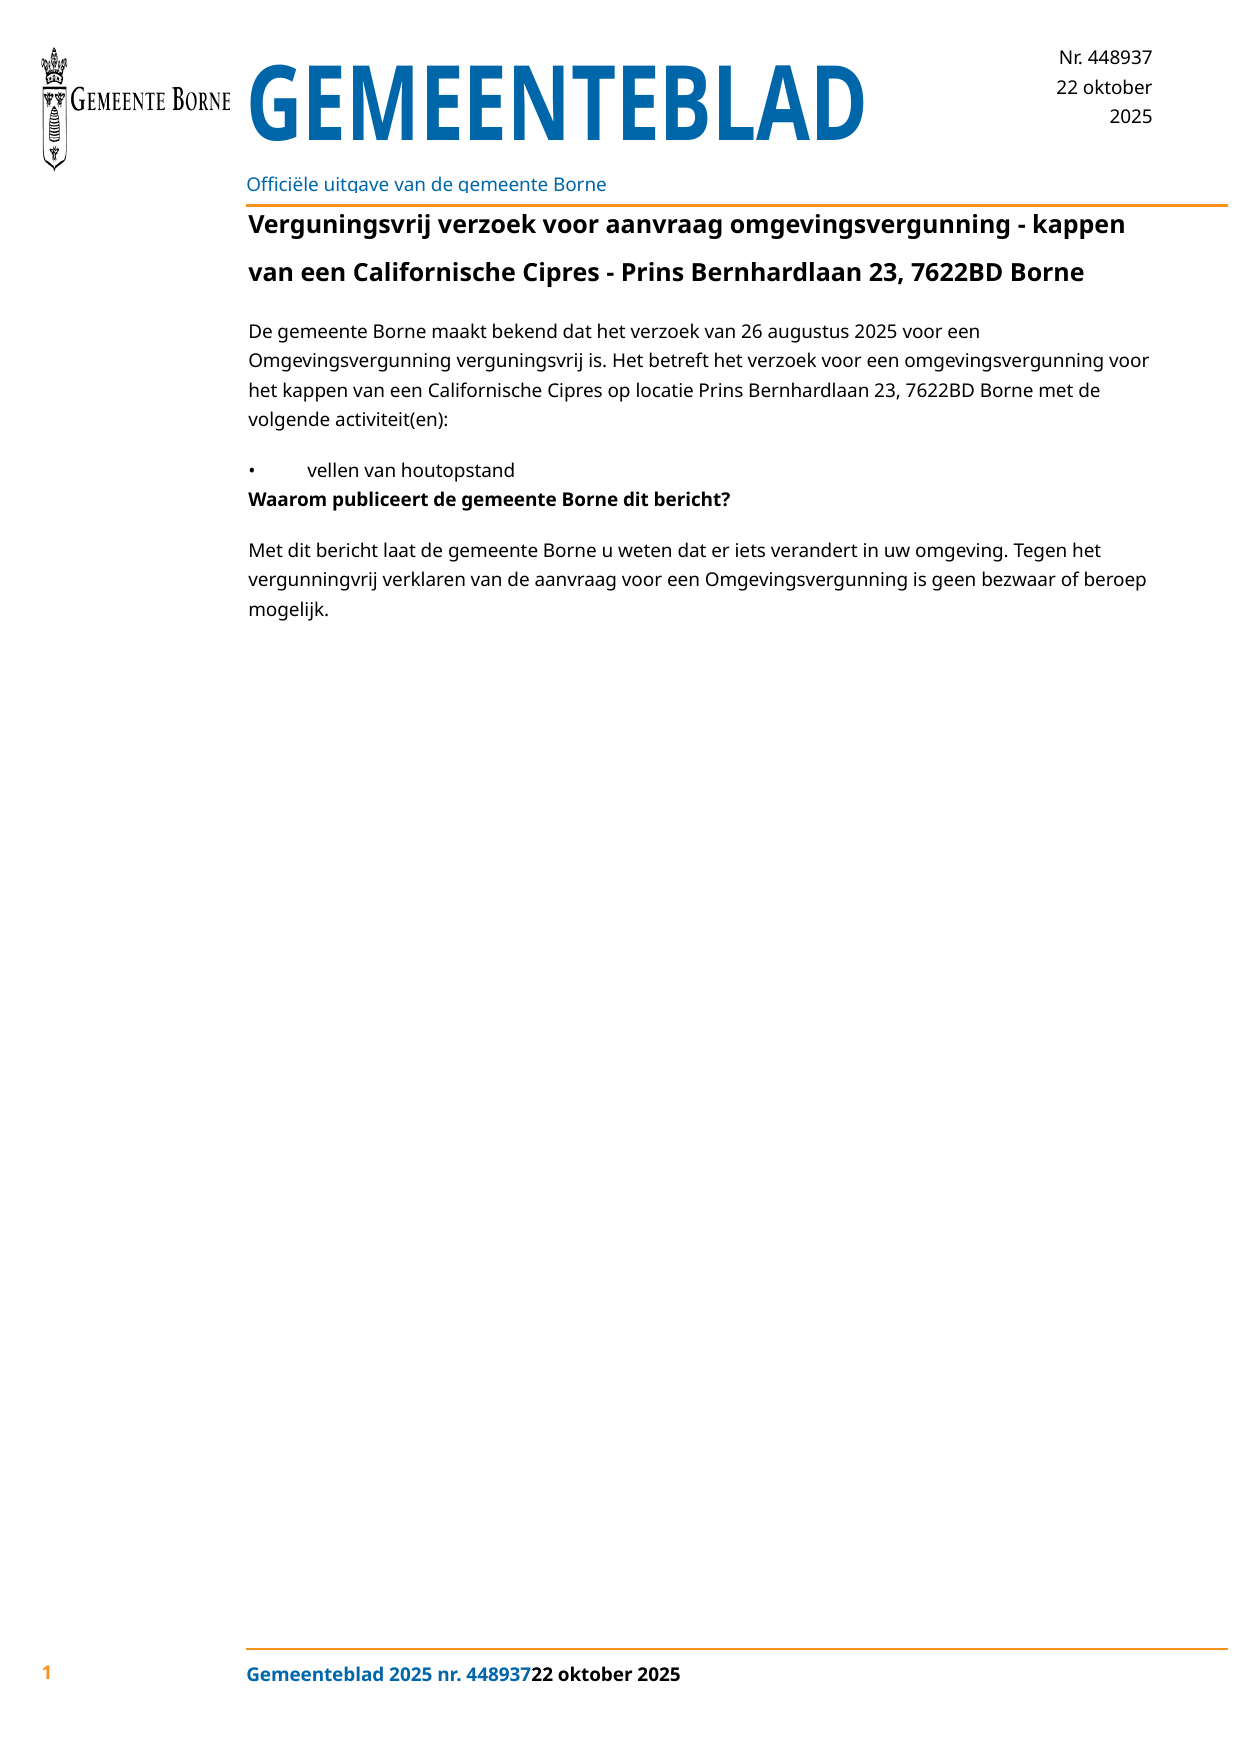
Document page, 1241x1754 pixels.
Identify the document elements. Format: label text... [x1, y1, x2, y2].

text Met dit bericht laat de gemeente Borne u weten dat er iets verandert in uw omgeving. Tegen het vergunningvrij verklaren van de aanvraag voor een Omgevingsvergunning is geen bezwaar of beroep mogelijk. [248, 537, 1152, 622]
text De gemeente Borne maakt bekend dat het verzoek van 26 augustus 2025 voor een Omgevingsvergunning verguningsvrij is. Het betreft het verzoek voor een omgevingsvergunning voor het kappen van een Californische Cipres op locatie Prins Bernhardlaan 23, 7622BD Borne met de volgende activiteit(en): [248, 318, 1152, 432]
list vellen van houtopstand [248, 457, 1152, 483]
text Verguningsvrij verzoek voor aanvraag omgevingsvergunning - kappen van een Californische Cipres - Prins Bernhardlaan 23, 7622BD Borne [248, 207, 1152, 288]
picture [41, 47, 231, 172]
text Waarom publiceert de gemeente Borne dit bericht? [248, 487, 1152, 512]
